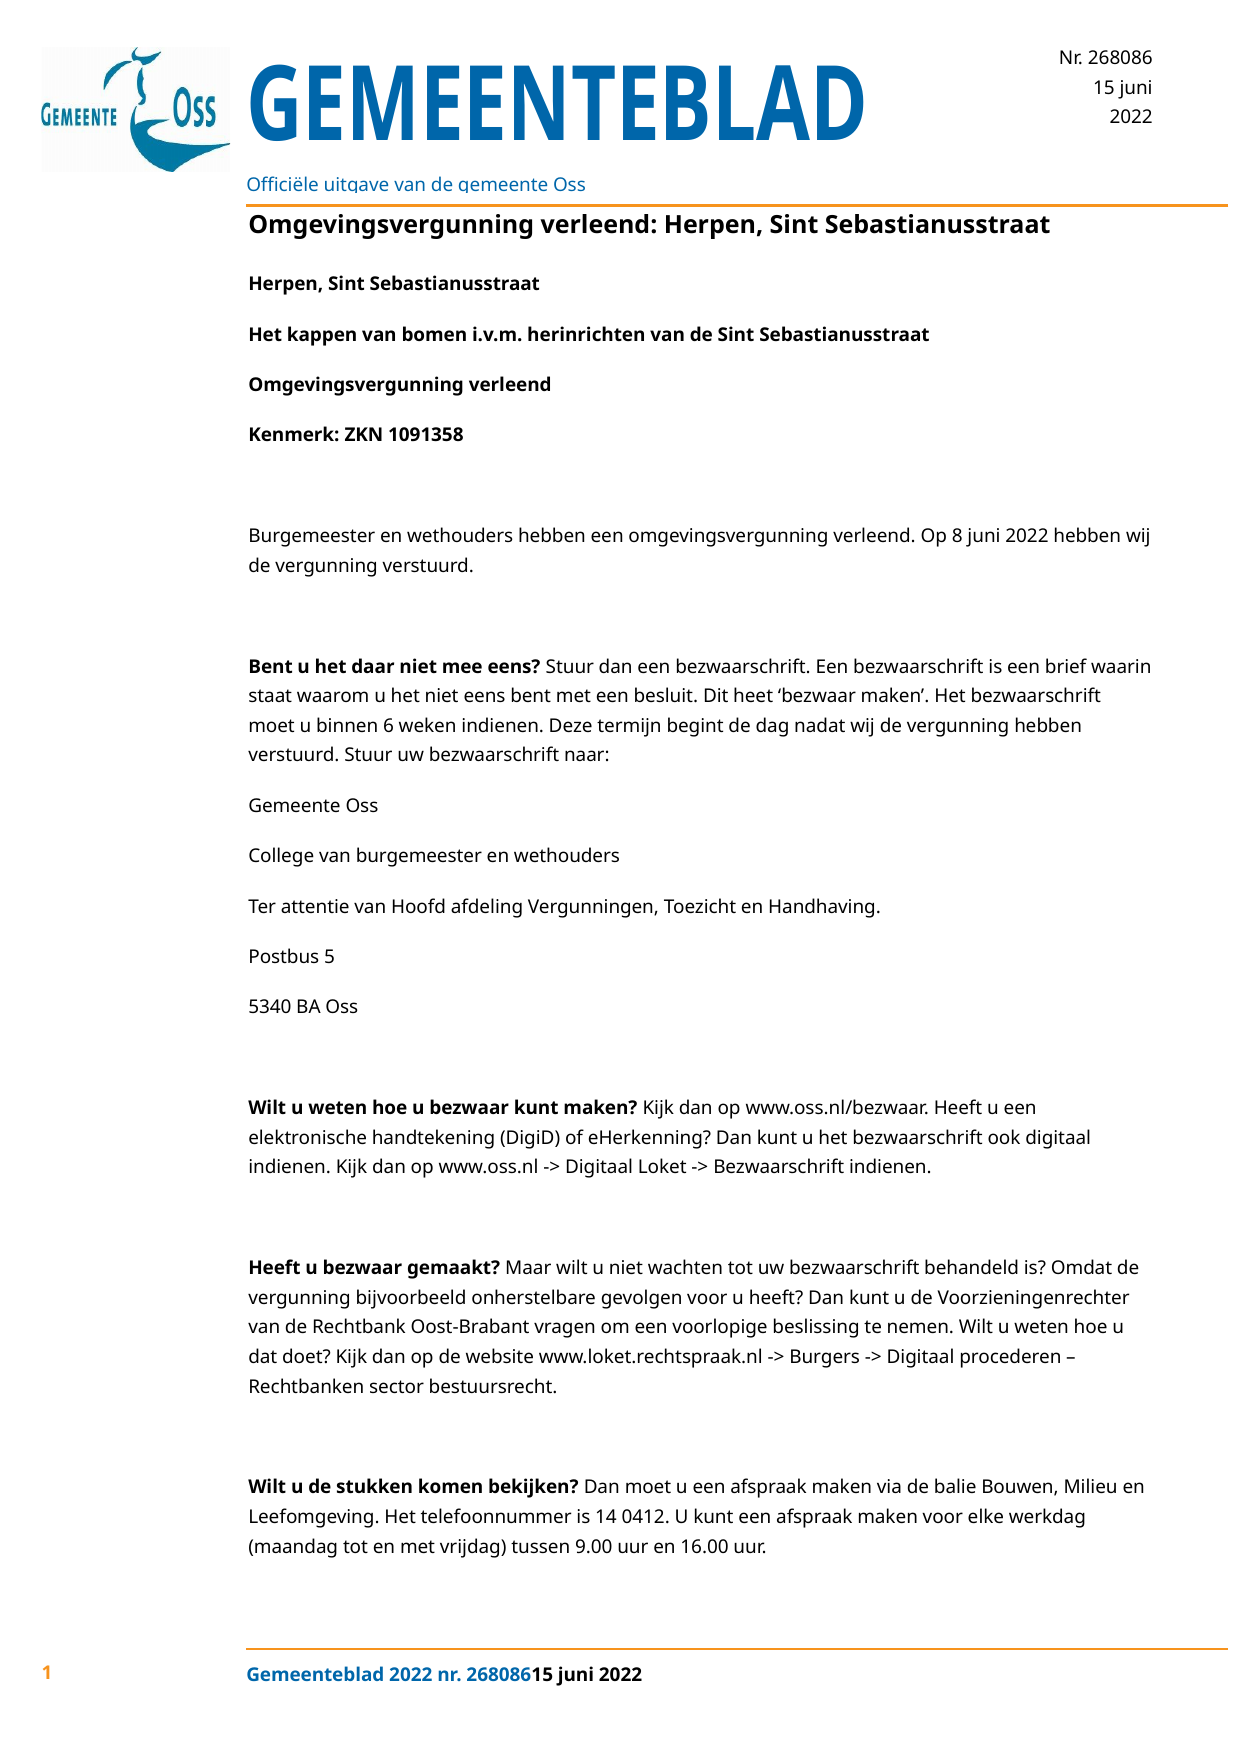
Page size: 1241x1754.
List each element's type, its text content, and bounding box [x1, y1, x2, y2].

text 5340 BA Oss [248, 994, 1152, 1019]
text Omgevingsvergunning verleend [248, 371, 1152, 397]
text Gemeente Oss [248, 792, 1152, 818]
text College van burgemeester en wethouders [248, 842, 1152, 868]
text Wilt u de stukken komen bekijken? Dan moet u een afspraak maken via de balie Bouwen, Milieu en Leefomgeving. Het telefoonnummer is 14 0412. U kunt een afspraak maken voor elke werkdag (maandag tot en met vrijdag) tussen 9.00 uur en 16.00 uur. [248, 1474, 1152, 1558]
text Burgemeester en wethouders hebben een omgevingsvergunning verleend. Op 8 juni 2022 hebben wij de vergunning verstuurd. [248, 522, 1152, 578]
text Wilt u weten hoe u bezwaar kunt maken? Kijk dan op www.oss.nl/bezwaar. Heeft u een elektronische handtekening (DigiD) of eHerkenning? Dan kunt u het bezwaarschrift ook digitaal indienen. Kijk dan op www.oss.nl -> Digitaal Loket -> Bezwaarschrift indienen. [248, 1094, 1152, 1179]
text Bent u het daar niet mee eens? Stuur dan een bezwaarschrift. Een bezwaarschrift is een brief waarin staat waarom u het niet eens bent met een besluit. Dit heet ‘bezwaar maken’. Het bezwaarschrift moet u binnen 6 weken indienen. Deze termijn begint de dag nadat wij de vergunning hebben verstuurd. Stuur uw bezwaarschrift naar: [248, 653, 1152, 767]
text Ter attentie van Hoofd afdeling Vergunningen, Toezicht en Handhaving. [248, 893, 1152, 918]
text Omgevingsvergunning verleend: Herpen, Sint Sebastianusstraat [248, 207, 1152, 241]
picture [41, 47, 231, 172]
text Het kappen van bomen i.v.m. herinrichten van de Sint Sebastianusstraat [248, 321, 1152, 346]
text Herpen, Sint Sebastianusstraat [248, 270, 1152, 296]
text Kenmerk: ZKN 1091358 [248, 422, 1152, 447]
text Postbus 5 [248, 943, 1152, 969]
text Heeft u bezwaar gemaakt? Maar wilt u niet wachten tot uw bezwaarschrift behandeld is? Omdat de vergunning bijvoorbeeld onherstelbare gevolgen voor u heeft? Dan kunt u de Voorzieningenrechter van de Rechtbank Oost-Brabant vragen om een voorlopige beslissing te nemen. Wilt u weten hoe u dat doet? Kijk dan op de website www.loket.rechtspraak.nl -> Burgers -> Digitaal procederen – Rechtbanken sector bestuursrecht. [248, 1254, 1152, 1398]
